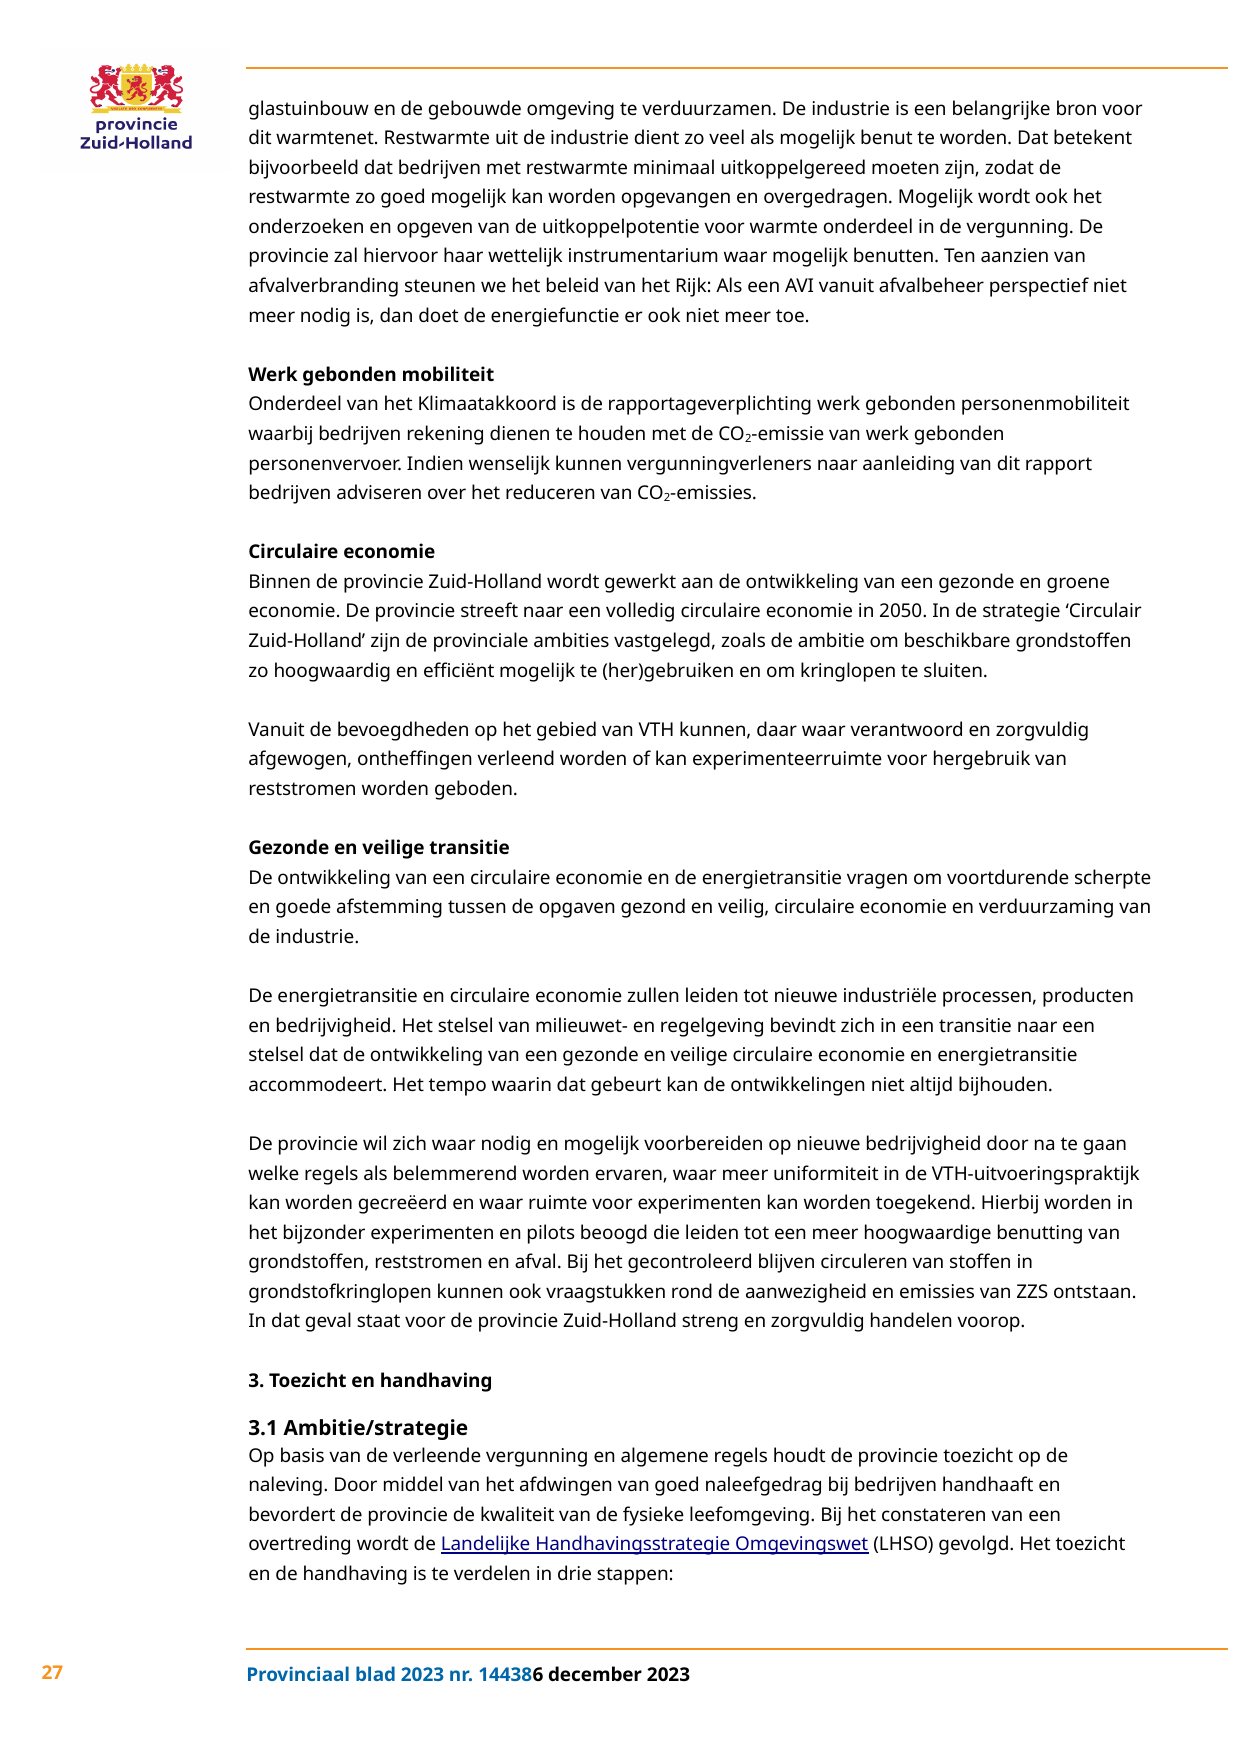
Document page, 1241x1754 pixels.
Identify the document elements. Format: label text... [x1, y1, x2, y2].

text De provincie wil zich waar nodig en mogelijk voorbereiden op nieuwe bedrijvigheid door na te gaan welke regels als belemmerend worden ervaren, waar meer uniformiteit in de VTH-uitvoeringspraktijk kan worden gecreëerd en waar ruimte voor experimenten kan worden toegekend. Hierbij worden in het bijzonder experimenten en pilots beoogd die leiden tot een meer hoogwaardige benutting van grondstoffen, reststromen en afval. Bij het gecontroleerd blijven circuleren van stoffen in grondstofkringlopen kunnen ook vraagstukken rond de aanwezigheid en emissies van ZZS ontstaan. In dat geval staat voor de provincie Zuid-Holland streng en zorgvuldig handelen voorop. [248, 1130, 1152, 1333]
text 3. Toezicht en handhaving [248, 1367, 1152, 1393]
text Binnen de provincie Zuid-Holland wordt gewerkt aan de ontwikkeling van een gezonde en groene economie. De provincie streeft naar een volledig circulaire economie in 2050. In de strategie ‘Circulair Zuid-Holland’ zijn de provinciale ambities vastgelegd, zoals de ambitie om beschikbare grondstoffen zo hoogwaardig en efficiënt mogelijk te (her)gebruiken en om kringlopen te sluiten. [248, 568, 1152, 683]
text De energietransitie en circulaire economie zullen leiden tot nieuwe industriële processen, producten en bedrijvigheid. Het stelsel van milieuwet- en regelgeving bevindt zich in een transitie naar een stelsel dat de ontwikkeling van een gezonde en veilige circulaire economie en energietransitie accommodeert. Het tempo waarin dat gebeurt kan de ontwikkelingen niet altijd bijhouden. [248, 982, 1152, 1097]
text Vanuit de bevoegdheden op het gebied van VTH kunnen, daar waar verantwoord en zorgvuldig afgewogen, ontheffingen verleend worden of kan experimenteerruimte voor hergebruik van reststromen worden geboden. [248, 716, 1152, 801]
text glastuinbouw en de gebouwde omgeving te verduurzamen. De industrie is een belangrijke bron voor dit warmtenet. Restwarmte uit de industrie dient zo veel als mogelijk benut te worden. Dat betekent bijvoorbeeld dat bedrijven met restwarmte minimaal uitkoppelgereed moeten zijn, zodat de restwarmte zo goed mogelijk kan worden opgevangen en overgedragen. Mogelijk wordt ook het onderzoeken en opgeven van de uitkoppelpotentie voor warmte onderdeel in de vergunning. De provincie zal hiervoor haar wettelijk instrumentarium waar mogelijk benutten. Ten aanzien van afvalverbranding steunen we het beleid van het Rijk: Als een AVI vanuit afvalbeheer perspectief niet meer nodig is, dan doet de energiefunctie er ook niet meer toe. [248, 95, 1152, 328]
picture [41, 47, 231, 172]
text De ontwikkeling van een circulaire economie en de energietransitie vragen om voortdurende scherpte en goede afstemming tussen de opgaven gezond en veilig, circulaire economie en verduurzaming van de industrie. [248, 864, 1152, 949]
text Onderdeel van het Klimaatakkoord is de rapportageverplichting werk gebonden personenmobiliteit waarbij bedrijven rekening dienen te houden met de CO2-emissie van werk gebonden personenvervoer. Indien wenselijk kunnen vergunningverleners naar aanleiding van dit rapport bedrijven adviseren over het reduceren van CO2-emissies. [248, 391, 1152, 505]
text Gezonde en veilige transitie [248, 834, 1152, 860]
text Circulaire economie [248, 538, 1152, 564]
text 3.1 Ambitie/strategie [248, 1413, 1152, 1442]
text Werk gebonden mobiliteit [248, 361, 1152, 387]
text Op basis van de verleende vergunning en algemene regels houdt de provincie toezicht op de naleving. Door middel van het afdwingen van goed naleefgedrag bij bedrijven handhaaft en bevordert de provincie de kwaliteit van de fysieke leefomgeving. Bij het constateren van een overtreding wordt de Landelijke Handhavingsstrategie Omgevingswet (LHSO) gevolgd. Het toezicht en de handhaving is te verdelen in drie stappen: [248, 1442, 1152, 1586]
